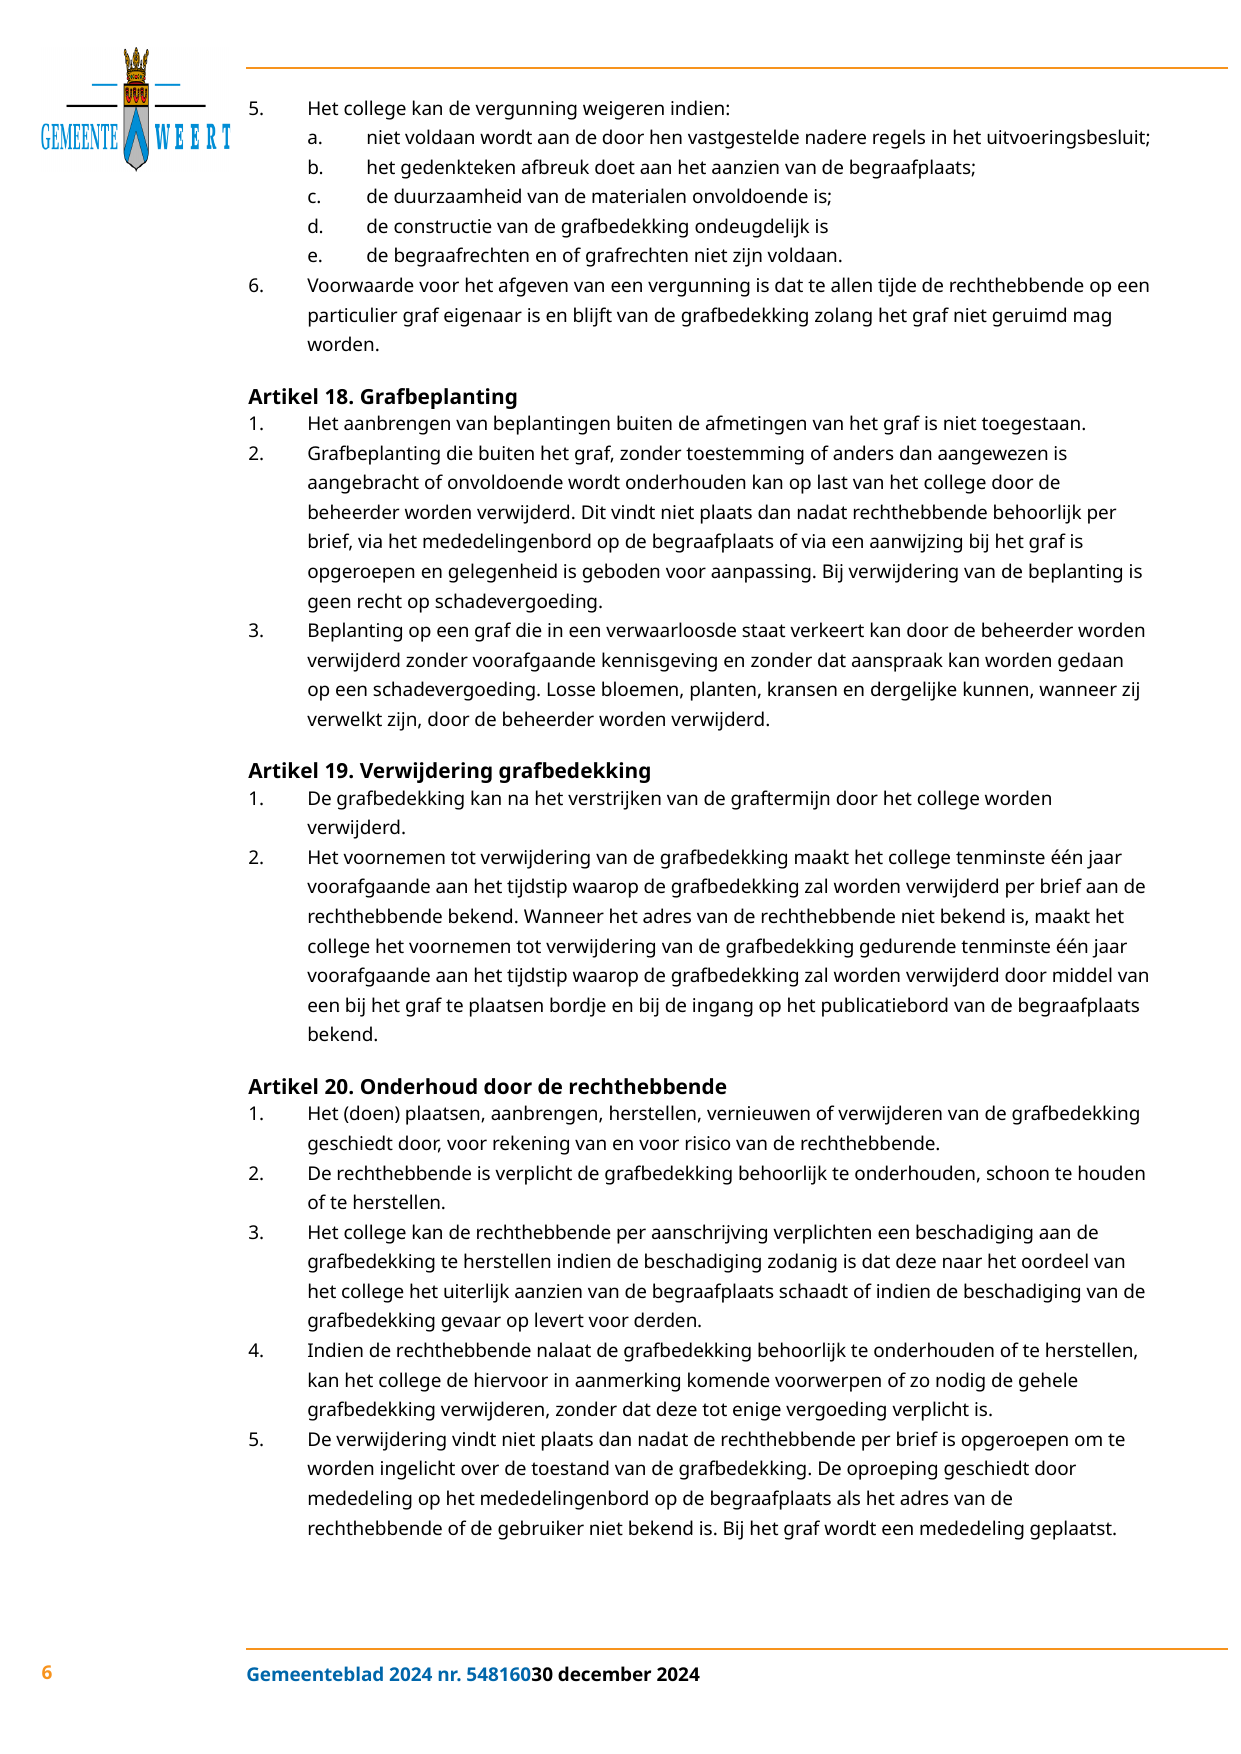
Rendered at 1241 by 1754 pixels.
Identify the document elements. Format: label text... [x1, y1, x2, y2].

picture [41, 47, 231, 172]
text Artikel 20. Onderhoud door de rechthebbende [248, 1072, 1152, 1101]
list Het (doen) plaatsen, aanbrengen, herstellen, vernieuwen of verwijderen van de grafbedekking geschiedt door, voor rekening van en voor risico van de rechthebbende. [248, 1101, 1152, 1156]
list Beplanting op een graf die in een verwaarloosde staat verkeert kan door de beheerder worden verwijderd zonder voorafgaande kennisgeving en zonder dat aanspraak kan worden gedaan op een schadevergoeding. Losse bloemen, planten, kransen en dergelijke kunnen, wanneer zij verwelkt zijn, door de beheerder worden verwijderd. [248, 617, 1152, 732]
list Voorwaarde voor het afgeven van een vergunning is dat te allen tijde de rechthebbende op een particulier graf eigenaar is en blijft van de grafbedekking zolang het graf niet geruimd mag worden. [248, 272, 1152, 357]
list de duurzaamheid van de materialen onvoldoende is; [307, 183, 1152, 209]
list De grafbedekking kan na het verstrijken van de graftermijn door het college worden verwijderd. [248, 785, 1152, 840]
list Het aanbrengen van beplantingen buiten de afmetingen van het graf is niet toegestaan. [248, 410, 1152, 436]
text Artikel 19. Verwijdering grafbedekking [248, 757, 1152, 785]
list Indien de rechthebbende nalaat de grafbedekking behoorlijk te onderhouden of te herstellen, kan het college de hiervoor in aanmerking komende voorwerpen of zo nodig de gehele grafbedekking verwijderen, zonder dat deze tot enige vergoeding verplicht is. [248, 1337, 1152, 1422]
list niet voldaan wordt aan de door hen vastgestelde nadere regels in het uitvoeringsbesluit; [307, 124, 1152, 150]
list De rechthebbende is verplicht de grafbedekking behoorlijk te onderhouden, schoon te houden of te herstellen. [248, 1160, 1152, 1215]
list de begraafrechten en of grafrechten niet zijn voldaan. [307, 243, 1152, 268]
list Het college kan de rechthebbende per aanschrijving verplichten een beschadiging aan de grafbedekking te herstellen indien de beschadiging zodanig is dat deze naar het oordeel van het college het uiterlijk aanzien van de begraafplaats schaadt of indien de beschadiging van de grafbedekking gevaar op levert voor derden. [248, 1219, 1152, 1333]
list Het college kan de vergunning weigeren indien: [248, 95, 1152, 121]
list Het voornemen tot verwijdering van de grafbedekking maakt het college tenminste één jaar voorafgaande aan het tijdstip waarop de grafbedekking zal worden verwijderd per brief aan de rechthebbende bekend. Wanneer het adres van de rechthebbende niet bekend is, maakt het college het voornemen tot verwijdering van de grafbedekking gedurende tenminste één jaar voorafgaande aan het tijdstip waarop de grafbedekking zal worden verwijderd door middel van een bij het graf te plaatsen bordje en bij de ingang op het publicatiebord van de begraafplaats bekend. [248, 844, 1152, 1047]
list De verwijdering vindt niet plaats dan nadat de rechthebbende per brief is opgeroepen om te worden ingelicht over de toestand van de grafbedekking. De oproeping geschiedt door mededeling op het mededelingenbord op de begraafplaats als het adres van de rechthebbende of de gebruiker niet bekend is. Bij het graf wordt een mededeling geplaatst. [248, 1426, 1152, 1540]
list het gedenkteken afbreuk doet aan het aanzien van de begraafplaats; [307, 154, 1152, 180]
list Grafbeplanting die buiten het graf, zonder toestemming of anders dan aangewezen is aangebracht of onvoldoende wordt onderhouden kan op last van het college door de beheerder worden verwijderd. Dit vindt niet plaats dan nadat rechthebbende behoorlijk per brief, via het mededelingenbord op de begraafplaats of via een aanwijzing bij het graf is opgeroepen en gelegenheid is geboden voor aanpassing. Bij verwijdering van de beplanting is geen recht op schadevergoeding. [248, 440, 1152, 613]
text Artikel 18. Grafbeplanting [248, 382, 1152, 410]
list de constructie van de grafbedekking ondeugdelijk is [307, 213, 1152, 239]
